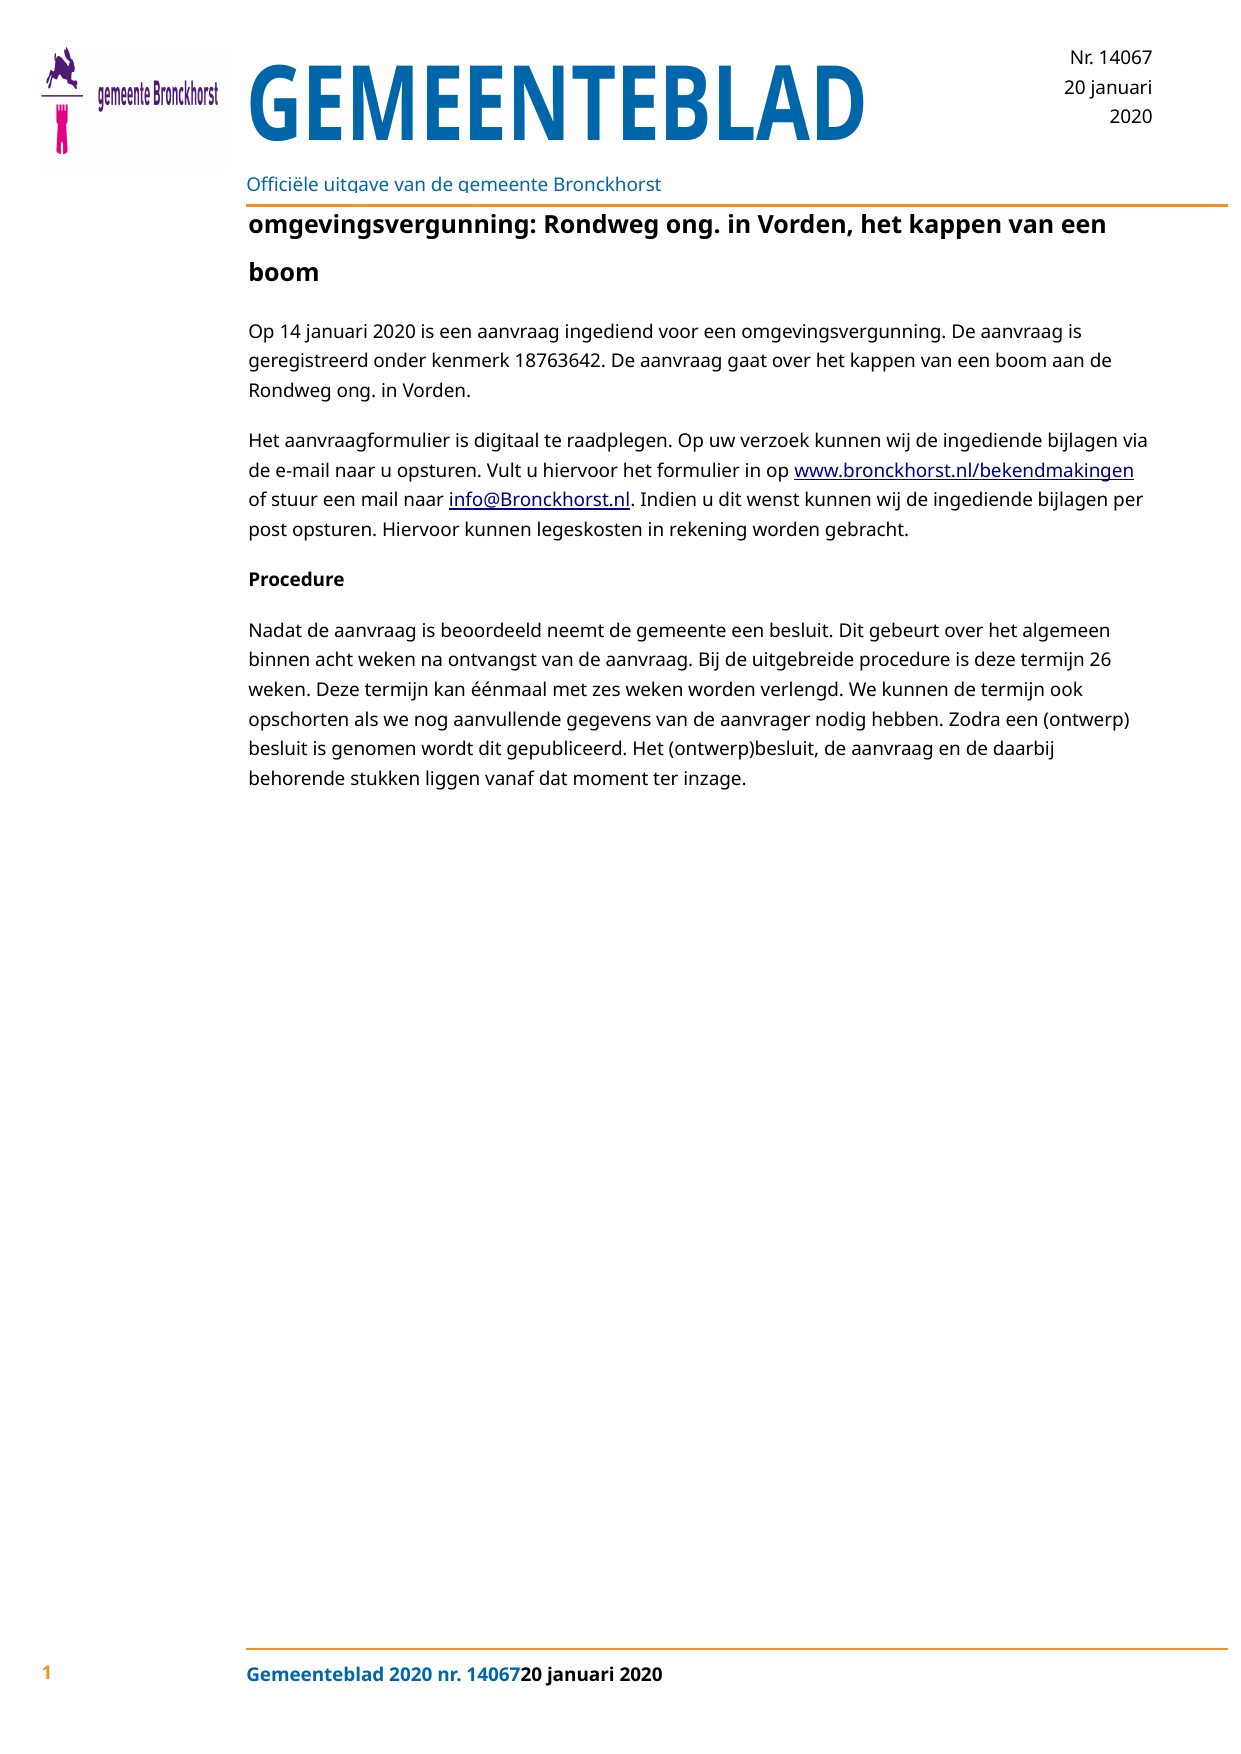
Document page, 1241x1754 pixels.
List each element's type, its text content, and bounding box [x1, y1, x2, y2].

text Op 14 januari 2020 is een aanvraag ingediend voor een omgevingsvergunning. De aanvraag is geregistreerd onder kenmerk 18763642. De aanvraag gaat over het kappen van een boom aan de Rondweg ong. in Vorden. [248, 318, 1152, 403]
text Nadat de aanvraag is beoordeeld neemt de gemeente een besluit. Dit gebeurt over het algemeen binnen acht weken na ontvangst van de aanvraag. Bij de uitgebreide procedure is deze termijn 26 weken. Deze termijn kan éénmaal met zes weken worden verlengd. We kunnen de termijn ook opschorten als we nog aanvullende gegevens van de aanvrager nodig hebben. Zodra een (ontwerp) besluit is genomen wordt dit gepubliceerd. Het (ontwerp)besluit, de aanvraag en de daarbij behorende stukken liggen vanaf dat moment ter inzage. [248, 617, 1152, 791]
picture [41, 47, 231, 172]
text omgevingsvergunning: Rondweg ong. in Vorden, het kappen van een boom [248, 207, 1152, 288]
text Het aanvraagformulier is digitaal te raadplegen. Op uw verzoek kunnen wij de ingediende bijlagen via de e-mail naar u opsturen. Vult u hiervoor het formulier in op www.bronckhorst.nl/bekendmakingen of stuur een mail naar info@Bronckhorst.nl. Indien u dit wenst kunnen wij de ingediende bijlagen per post opsturen. Hiervoor kunnen legeskosten in rekening worden gebracht. [248, 427, 1152, 542]
text Procedure [248, 567, 1152, 592]
